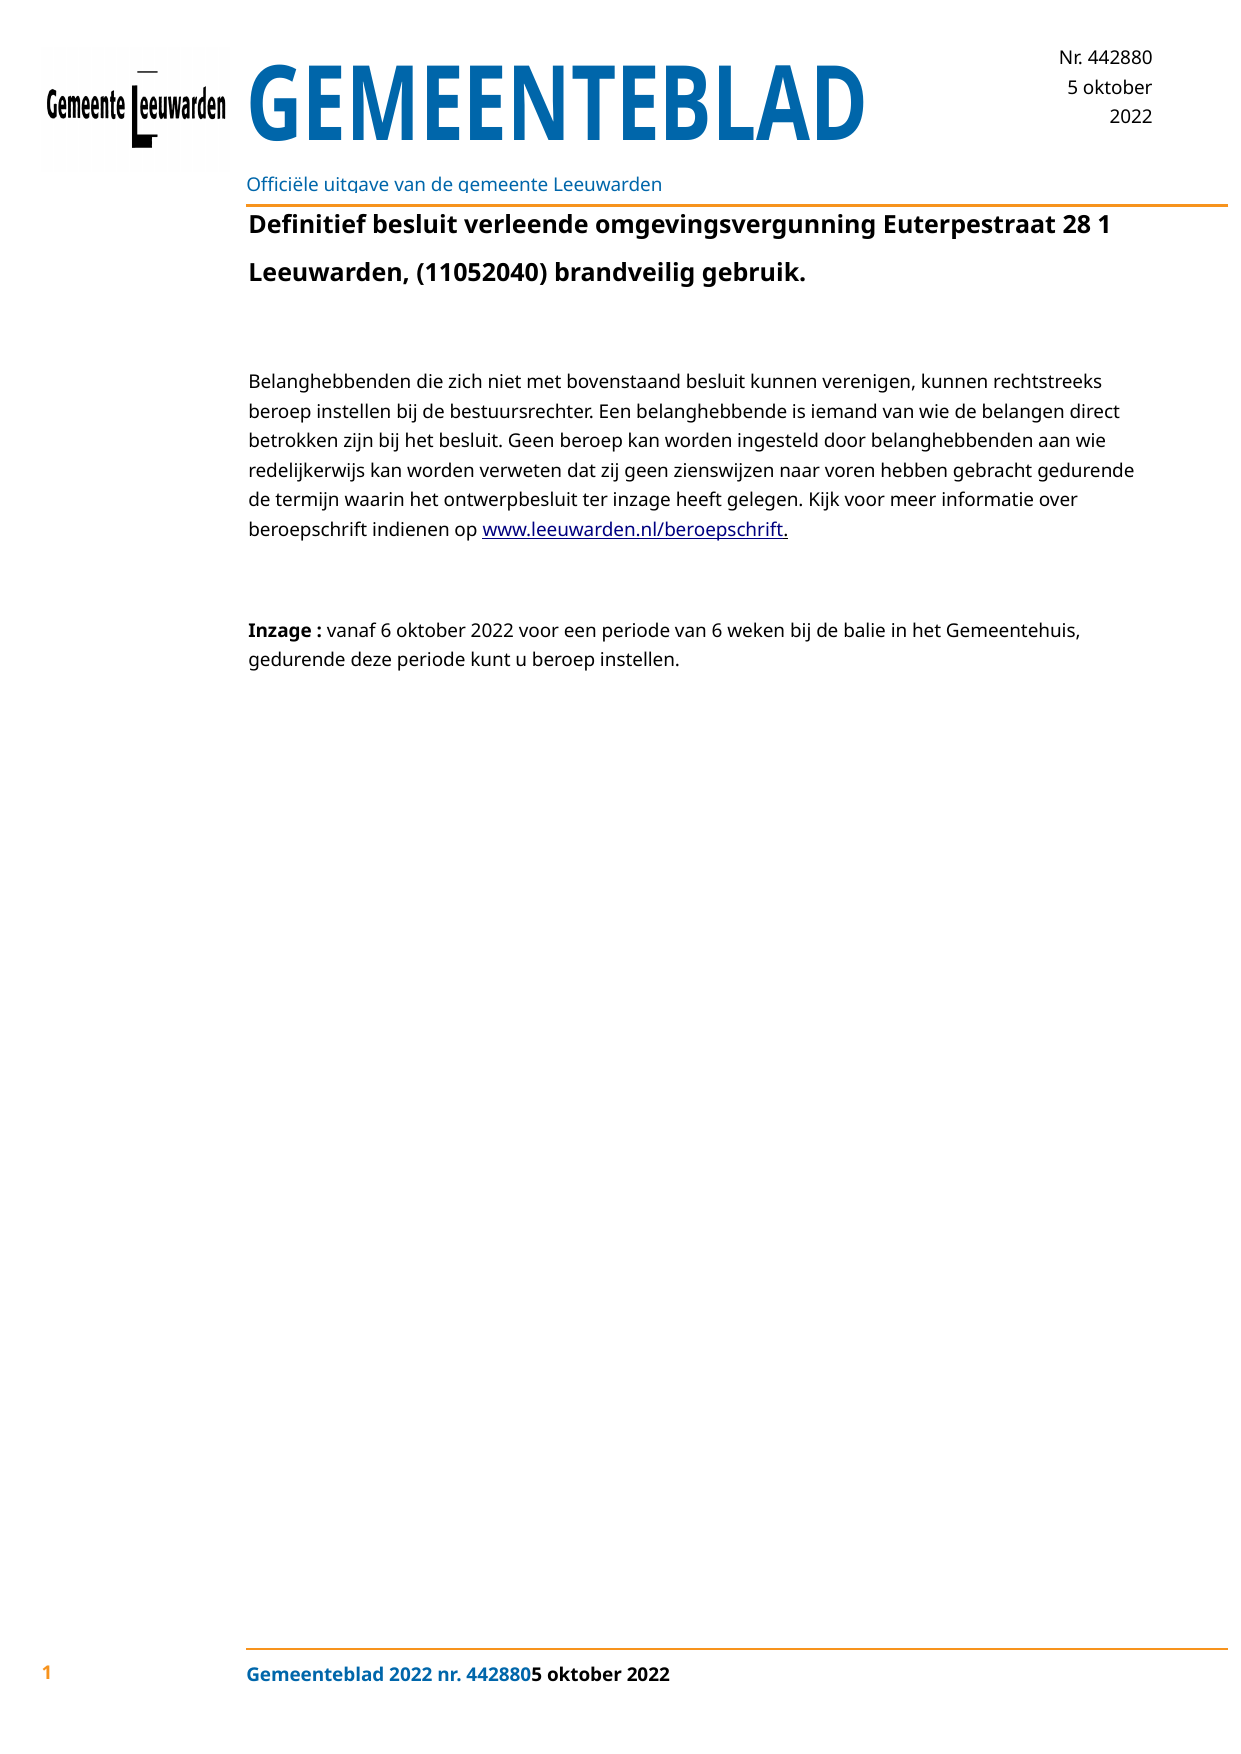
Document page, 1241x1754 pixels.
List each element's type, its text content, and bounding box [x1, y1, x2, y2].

picture [41, 47, 231, 172]
text Definitief besluit verleende omgevingsvergunning Euterpestraat 28 1 Leeuwarden, (11052040) brandveilig gebruik. [248, 207, 1152, 288]
text Belanghebbenden die zich niet met bovenstaand besluit kunnen verenigen, kunnen rechtstreeks beroep instellen bij de bestuursrechter. Een belanghebbende is iemand van wie de belangen direct betrokken zijn bij het besluit. Geen beroep kan worden ingesteld door belanghebbenden aan wie redelijkerwijs kan worden verweten dat zij geen zienswijzen naar voren hebben gebracht gedurende de termijn waarin het ontwerpbesluit ter inzage heeft gelegen. Kijk voor meer informatie over beroepschrift indienen op www.leeuwarden.nl/beroepschrift. [248, 368, 1152, 542]
text Inzage : vanaf 6 oktober 2022 voor een periode van 6 weken bij de balie in het Gemeentehuis, gedurende deze periode kunt u beroep instellen. [248, 617, 1152, 672]
